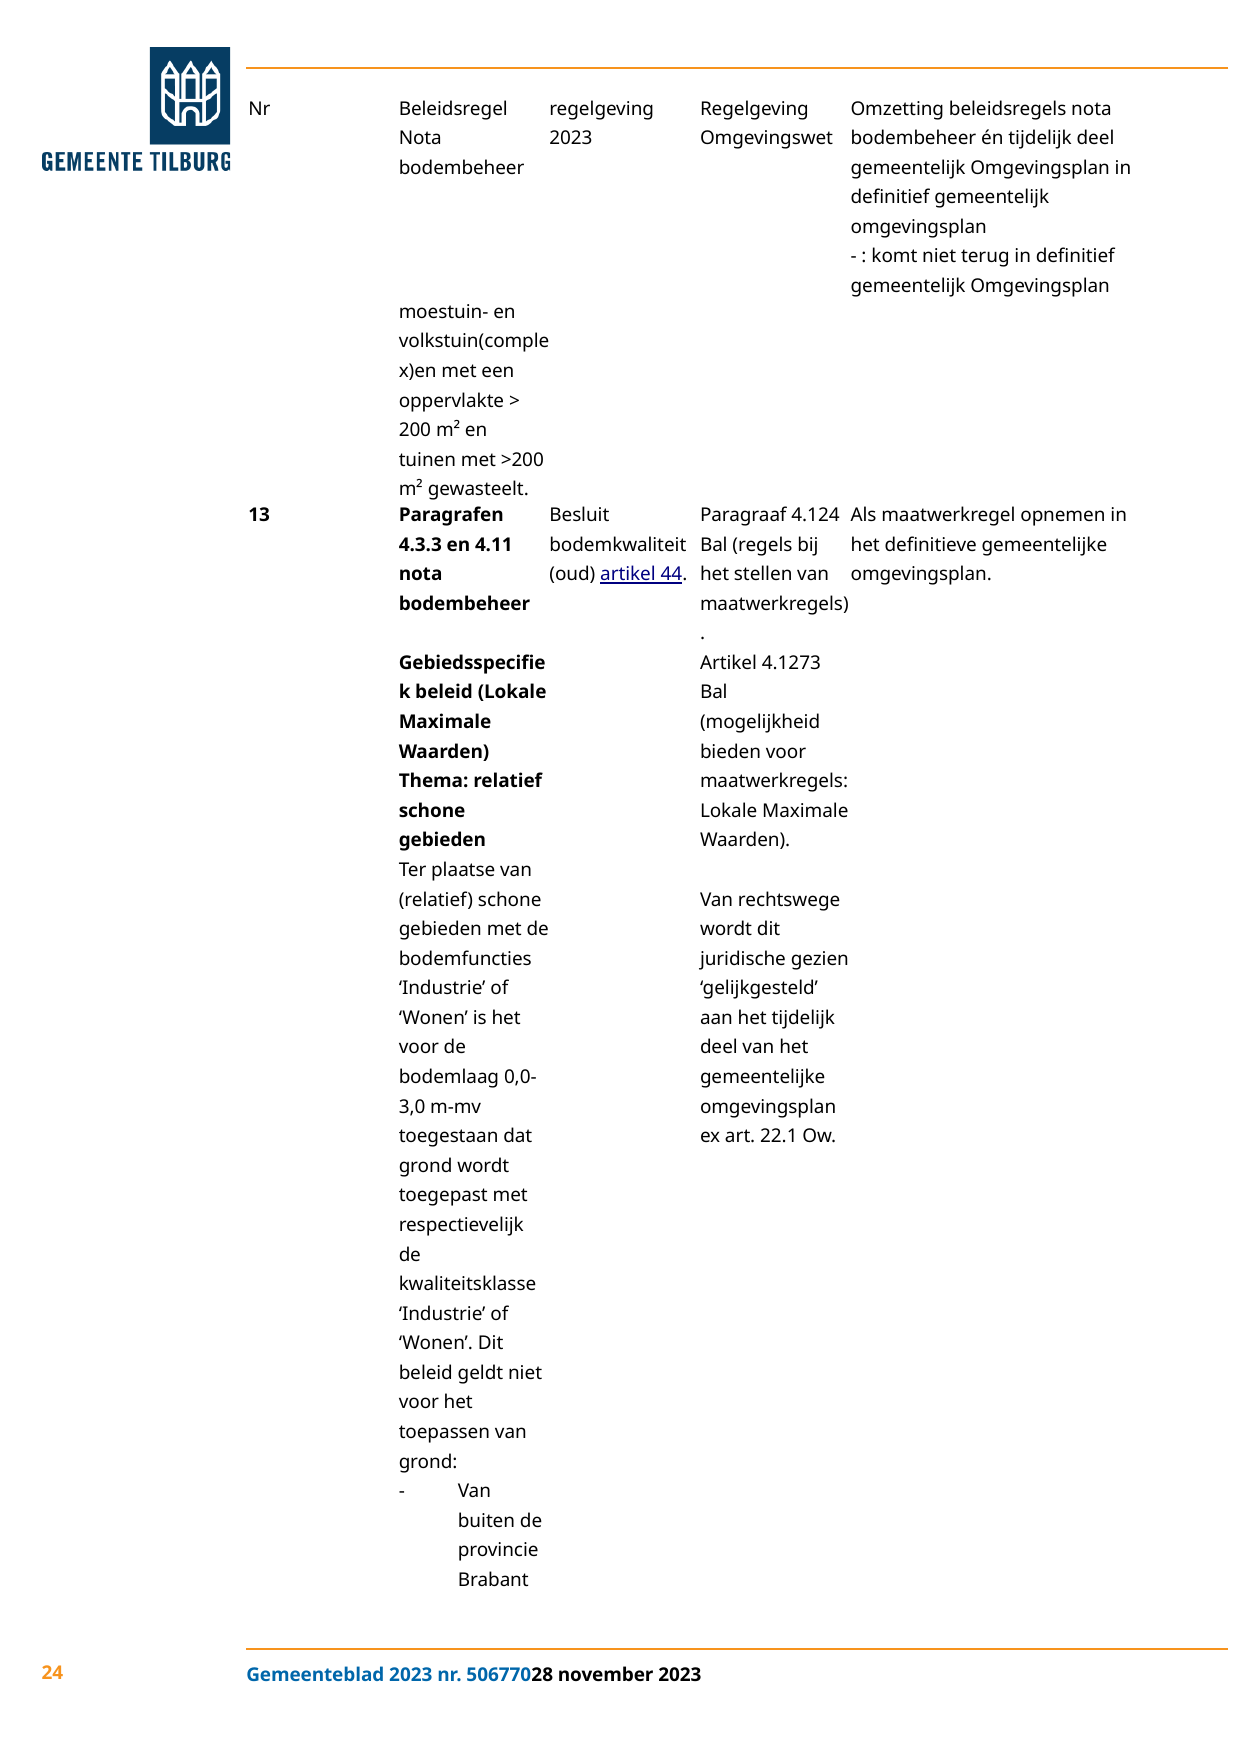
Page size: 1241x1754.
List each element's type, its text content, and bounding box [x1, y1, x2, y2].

table_header Beleidsregel Nota bodembeheer [399, 95, 549, 298]
table_cell [549, 298, 700, 501]
table_cell Besluit bodemkwaliteit (oud) artikel 44. [549, 501, 700, 1592]
table_cell Paragrafen 4.3.3 en 4.11 nota bodembeheer Gebiedsspecifiek beleid (Lokale Maximale Waarden) Thema: relatief schone gebieden Ter plaatse van (relatief) schone gebieden met de bodemfuncties ‘Industrie’ of ‘Wonen’ is het voor de bodemlaag 0,0-3,0 m-mv toegestaan dat grond wordt toegepast met respectievelijk de kwaliteitsklasse ‘Industrie’ of ‘Wonen’. Dit beleid geldt niet voor het toepassen van grond: Van buiten de provincie Brabant [399, 501, 549, 1592]
picture [41, 47, 231, 172]
table_header regelgeving 2023 [549, 95, 700, 298]
table_cell moestuin- en volkstuin(complex)en met een oppervlakte > 200 m² en tuinen met >200 m² gewasteelt. [399, 298, 549, 501]
table_header Nr [248, 95, 398, 298]
table_cell 13 [248, 501, 398, 1592]
table_cell [248, 298, 398, 501]
table_cell [700, 298, 850, 501]
table_cell Paragraaf 4.124 Bal (regels bij het stellen van maatwerkregels). Artikel 4.1273 Bal (mogelijkheid bieden voor maatwerkregels: Lokale Maximale Waarden). Van rechtswege wordt dit juridische gezien ‘gelijkgesteld’ aan het tijdelijk deel van het gemeentelijke omgevingsplan ex art. 22.1 Ow. [700, 501, 850, 1592]
table_header Omzetting beleidsregels nota bodembeheer én tijdelijk deel gemeentelijk Omgevingsplan in definitief gemeentelijk omgevingsplan - : komt niet terug in definitief gemeentelijk Omgevingsplan [850, 95, 1152, 298]
table_header Regelgeving Omgevingswet [700, 95, 850, 298]
table_cell [850, 298, 1152, 501]
table_cell Als maatwerkregel opnemen in het definitieve gemeentelijke omgevingsplan. [850, 501, 1152, 1592]
